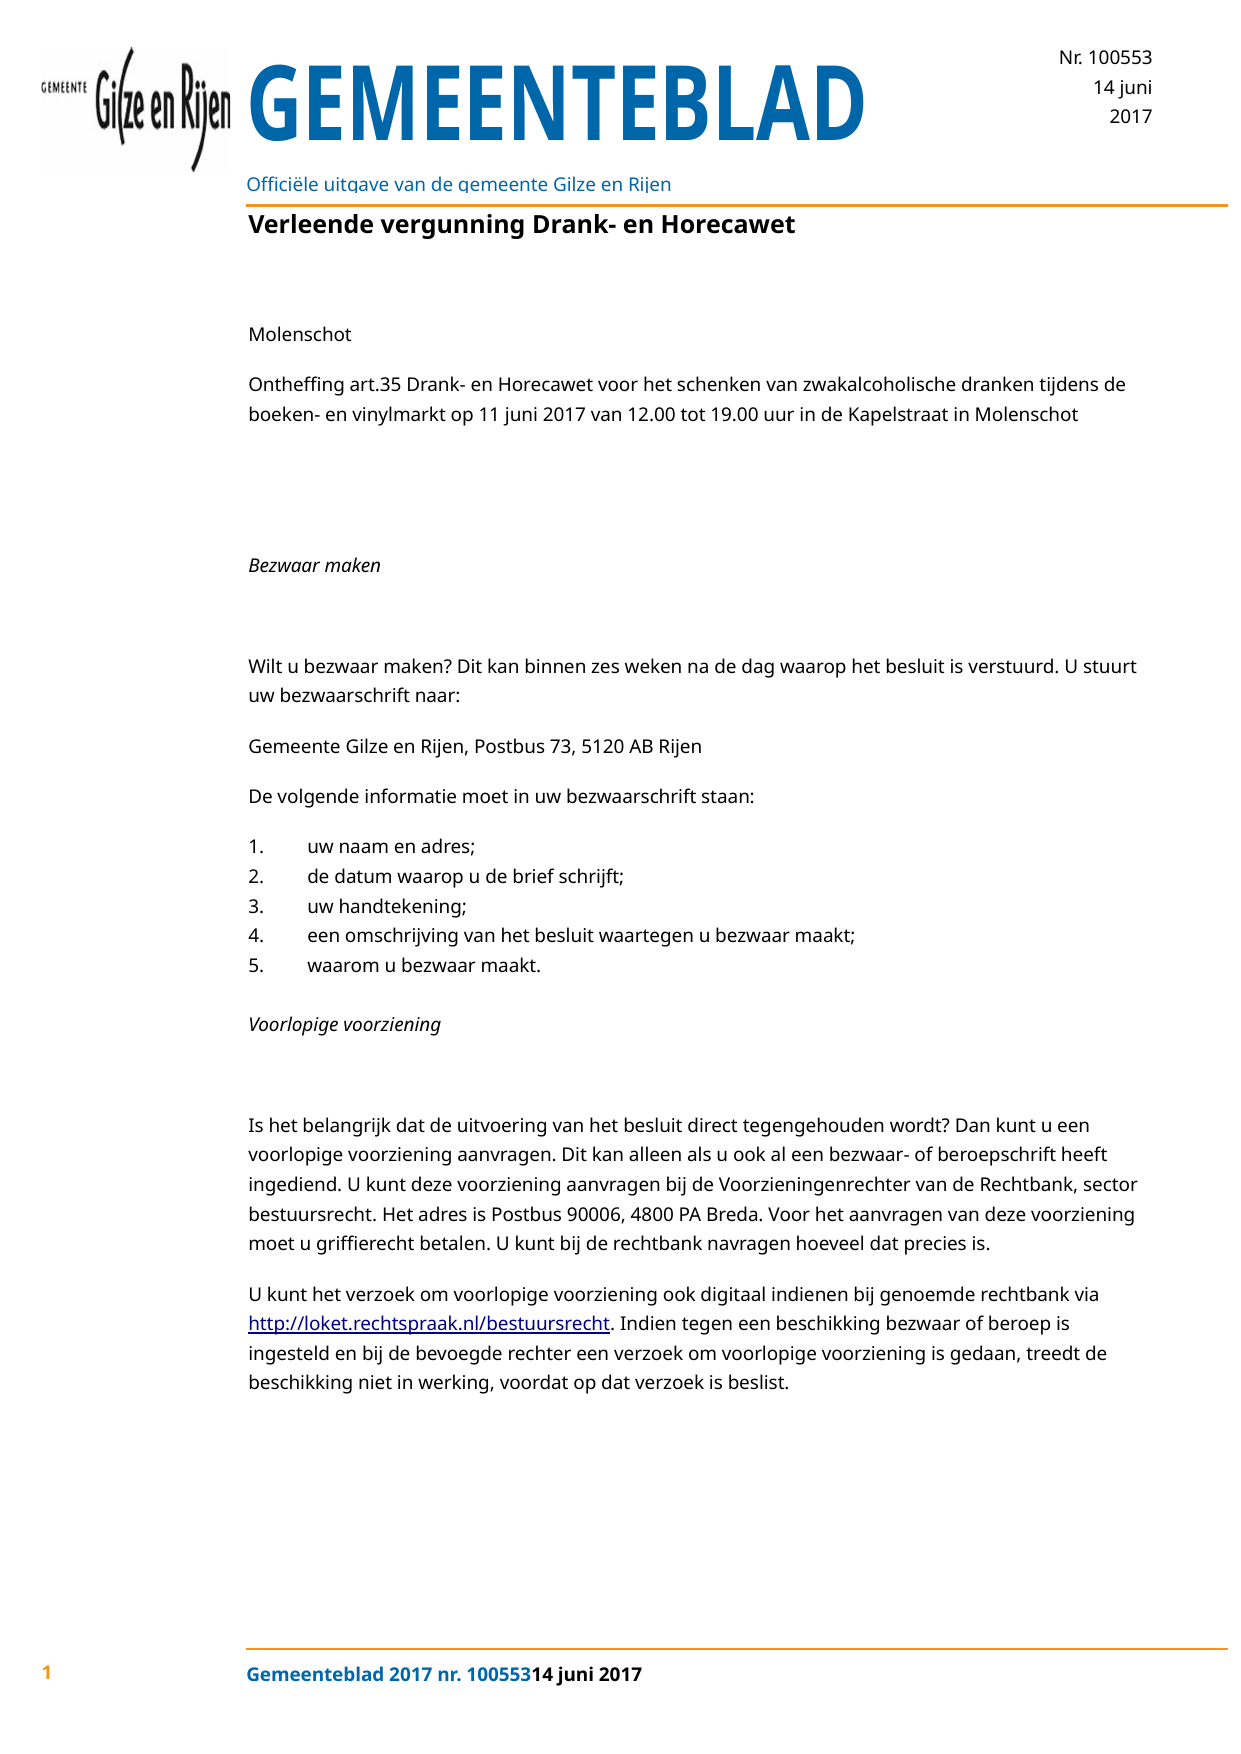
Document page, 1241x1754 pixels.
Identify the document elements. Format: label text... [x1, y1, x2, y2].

text Ontheffing art.35 Drank- en Horecawet voor het schenken van zwakalcoholische dranken tijdens de boeken- en vinylmarkt op 11 juni 2017 van 12.00 tot 19.00 uur in de Kapelstraat in Molenschot [248, 371, 1152, 426]
text Gemeente Gilze en Rijen, Postbus 73, 5120 AB Rijen [248, 733, 1152, 758]
text De volgende informatie moet in uw bezwaarschrift staan: [248, 783, 1152, 809]
text Voorlopige voorziening [248, 1011, 1152, 1037]
text U kunt het verzoek om voorlopige voorziening ook digitaal indienen bij genoemde rechtbank via http://loket.rechtspraak.nl/bestuursrecht. Indien tegen een beschikking bezwaar of beroep is ingesteld en bij de bevoegde rechter een verzoek om voorlopige voorziening is gedaan, treedt de beschikking niet in werking, voordat op dat verzoek is beslist. [248, 1281, 1152, 1395]
text Is het belangrijk dat de uitvoering van het besluit direct tegengehouden wordt? Dan kunt u een voorlopige voorziening aanvragen. Dit kan alleen als u ook al een bezwaar- of beroepschrift heeft ingediend. U kunt deze voorziening aanvragen bij de Voorzieningenrechter van de Rechtbank, sector bestuursrecht. Het adres is Postbus 90006, 4800 PA Breda. Voor het aanvragen van deze voorziening moet u griffierecht betalen. U kunt bij de rechtbank navragen hoeveel dat precies is. [248, 1112, 1152, 1256]
list uw naam en adres; [248, 834, 1152, 859]
list de datum waarop u de brief schrijft; [248, 863, 1152, 889]
text Molenschot [248, 321, 1152, 346]
list een omschrijving van het besluit waartegen u bezwaar maakt; [248, 922, 1152, 948]
text Bezwaar maken [248, 552, 1152, 578]
text Wilt u bezwaar maken? Dit kan binnen zes weken na de dag waarop het besluit is verstuurd. U stuurt uw bezwaarschrift naar: [248, 653, 1152, 708]
list uw handtekening; [248, 893, 1152, 918]
list waarom u bezwaar maakt. [248, 952, 1152, 978]
text Verleende vergunning Drank- en Horecawet [248, 207, 1152, 241]
picture [41, 47, 231, 172]
